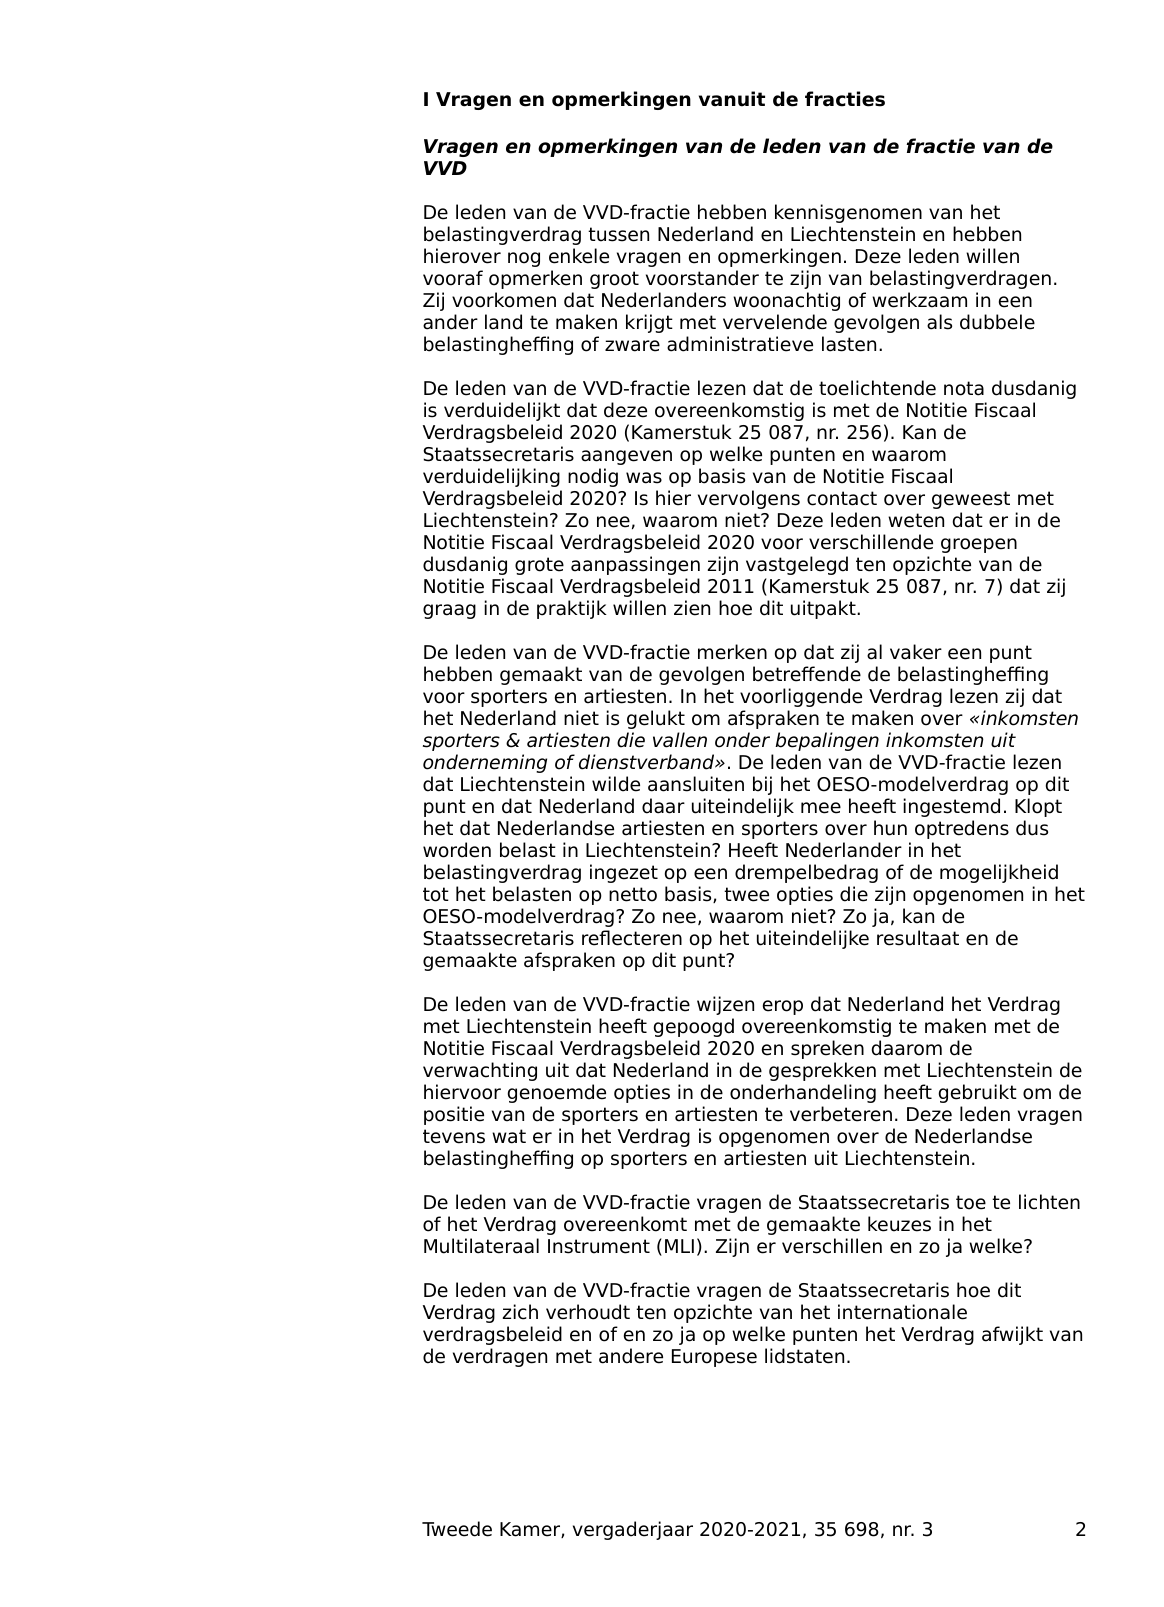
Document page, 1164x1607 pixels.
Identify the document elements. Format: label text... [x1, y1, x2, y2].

text De leden van de VVD-fractie hebben kennisgenomen van het belastingverdrag tussen Nederland en Liechtenstein en hebben hierover nog enkele vragen en opmerkingen. Deze leden willen vooraf opmerken groot voorstander te zijn van belastingverdragen. Zij voorkomen dat Nederlanders woonachtig of werkzaam in een ander land te maken krijgt met vervelende gevolgen als dubbele belastingheffing of zware administratieve lasten. [422, 202, 1087, 356]
text De leden van de VVD-fractie wijzen erop dat Nederland het Verdrag met Liechtenstein heeft gepoogd overeenkomstig te maken met de Notitie Fiscaal Verdragsbeleid 2020 en spreken daarom de verwachting uit dat Nederland in de gesprekken met Liechtenstein de hiervoor genoemde opties in de onderhandeling heeft gebruikt om de positie van de sporters en artiesten te verbeteren. Deze leden vragen tevens wat er in het Verdrag is opgenomen over de Nederlandse belastingheffing op sporters en artiesten uit Liechtenstein. [422, 994, 1087, 1170]
subtitle I Vragen en opmerkingen vanuit de fracties [422, 89, 1087, 111]
text De leden van de VVD-fractie vragen de Staatssecretaris toe te lichten of het Verdrag overeenkomt met de gemaakte keuzes in het Multilateraal Instrument (MLI). Zijn er verschillen en zo ja welke? [422, 1192, 1087, 1258]
text De leden van de VVD-fractie merken op dat zij al vaker een punt hebben gemaakt van de gevolgen betreffende de belastingheffing voor sporters en artiesten. In het voorliggende Verdrag lezen zij dat het Nederland niet is gelukt om afspraken te maken over «inkomsten sporters & artiesten die vallen onder bepalingen inkomsten uit onderneming of dienstverband». De leden van de VVD-fractie lezen dat Liechtenstein wilde aansluiten bij het OESO-modelverdrag op dit punt en dat Nederland daar uiteindelijk mee heeft ingestemd. Klopt het dat Nederlandse artiesten en sporters over hun optredens dus worden belast in Liechtenstein? Heeft Nederlander in het belastingverdrag ingezet op een drempelbedrag of de mogelijkheid tot het belasten op netto basis, twee opties die zijn opgenomen in het OESO-modelverdrag? Zo nee, waarom niet? Zo ja, kan de Staatssecretaris reflecteren op het uiteindelijke resultaat en de gemaakte afspraken op dit punt? [422, 642, 1087, 972]
text De leden van de VVD-fractie lezen dat de toelichtende nota dusdanig is verduidelijkt dat deze overeenkomstig is met de Notitie Fiscaal Verdragsbeleid 2020 (Kamerstuk 25 087, nr. 256). Kan de Staatssecretaris aangeven op welke punten en waarom verduidelijking nodig was op basis van de Notitie Fiscaal Verdragsbeleid 2020? Is hier vervolgens contact over geweest met Liechtenstein? Zo nee, waarom niet? Deze leden weten dat er in de Notitie Fiscaal Verdragsbeleid 2020 voor verschillende groepen dusdanig grote aanpassingen zijn vastgelegd ten opzichte van de Notitie Fiscaal Verdragsbeleid 2011 (Kamerstuk 25 087, nr. 7) dat zij graag in de praktijk willen zien hoe dit uitpakt. [422, 378, 1087, 620]
text De leden van de VVD-fractie vragen de Staatssecretaris hoe dit Verdrag zich verhoudt ten opzichte van het internationale verdragsbeleid en of en zo ja op welke punten het Verdrag afwijkt van de verdragen met andere Europese lidstaten. [422, 1280, 1087, 1368]
subtitle Vragen en opmerkingen van de leden van de fractie van de VVD [422, 136, 1087, 180]
